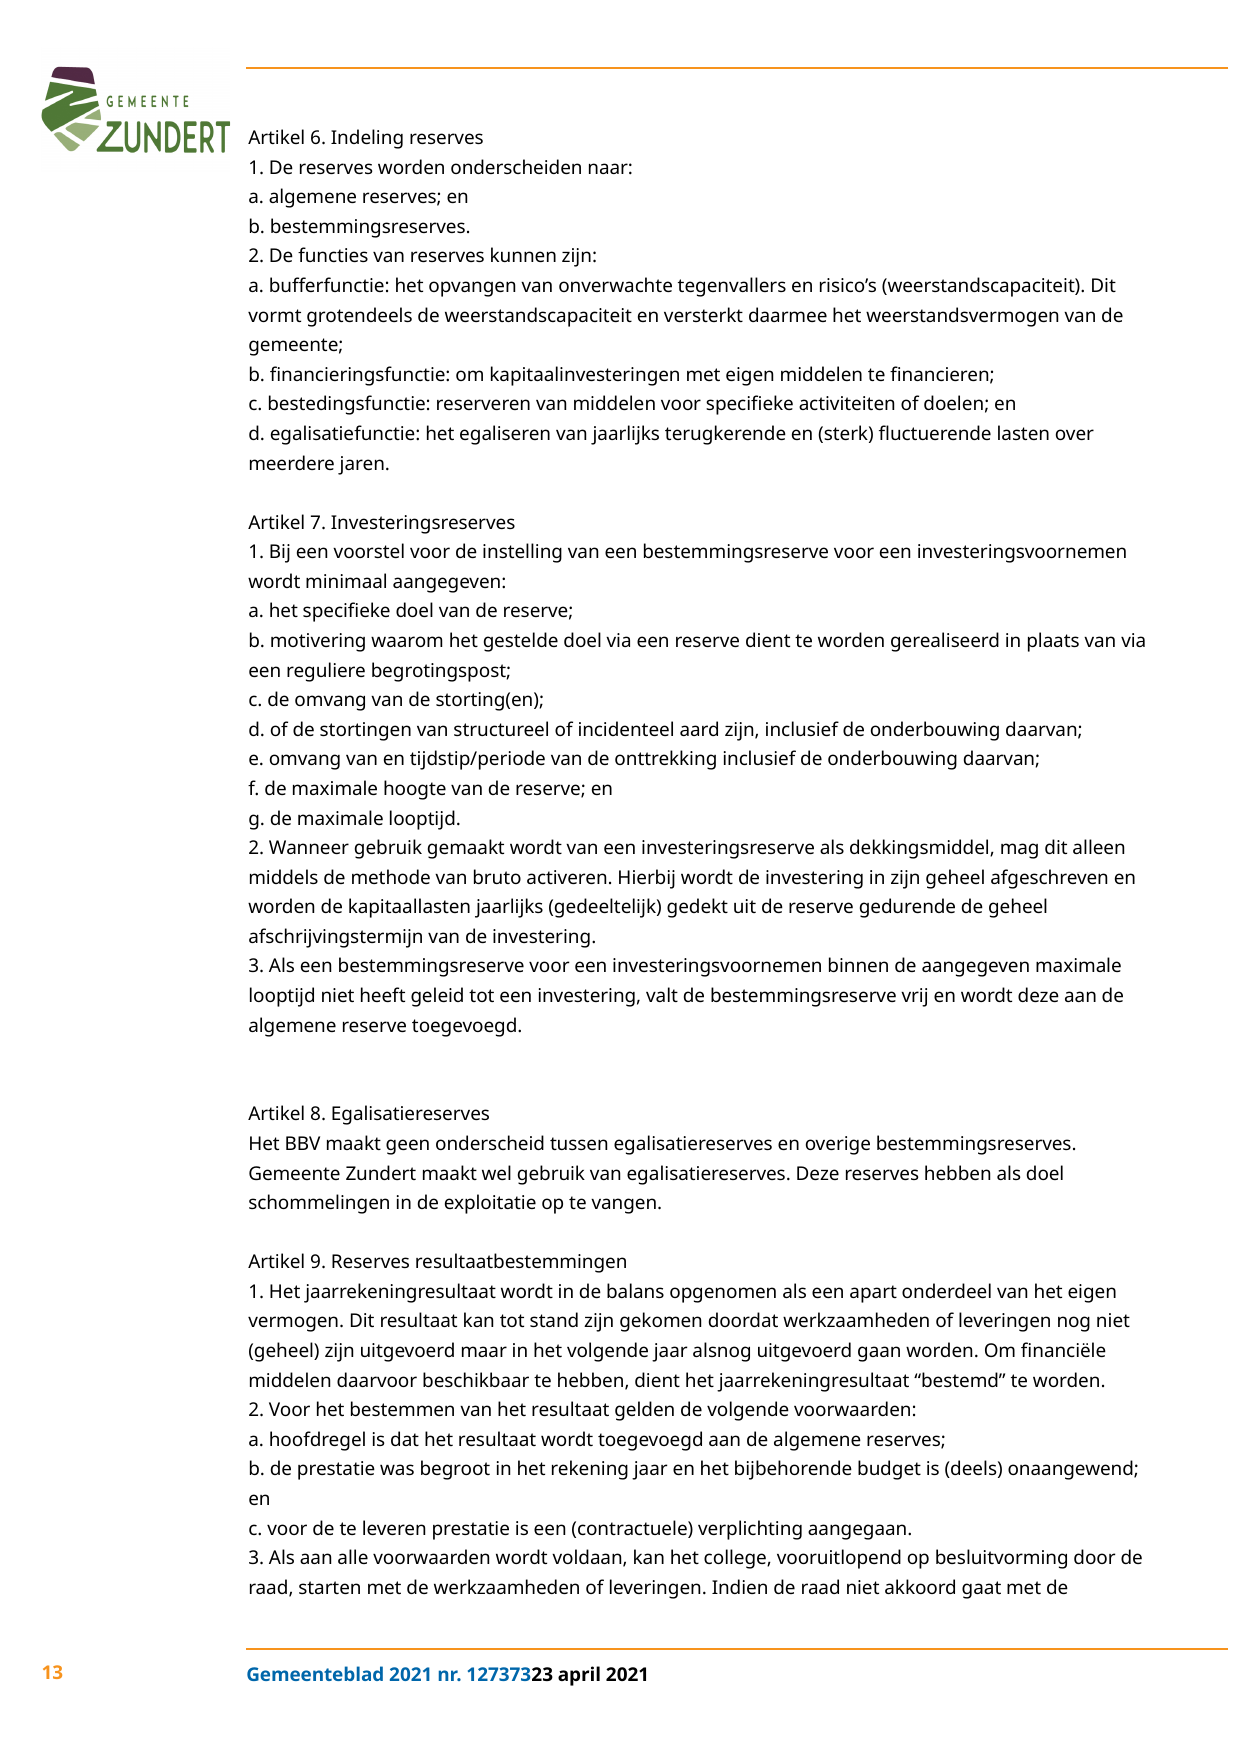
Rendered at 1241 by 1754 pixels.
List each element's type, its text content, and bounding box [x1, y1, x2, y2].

text Artikel 7. Investeringsreserves [248, 509, 1152, 535]
text 1. Bij een voorstel voor de instelling van een bestemmingsreserve voor een investeringsvoornemen wordt minimaal aangegeven: [248, 538, 1152, 594]
text b. motivering waarom het gestelde doel via een reserve dient te worden gerealiseerd in plaats van via een reguliere begrotingspost; [248, 627, 1152, 683]
text c. voor de te leveren prestatie is een (contractuele) verplichting aangegaan. [248, 1515, 1152, 1541]
text f. de maximale hoogte van de reserve; en [248, 775, 1152, 801]
text Artikel 8. Egalisatiereserves [248, 1101, 1152, 1126]
text Artikel 6. Indeling reserves [248, 124, 1152, 150]
text b. financieringsfunctie: om kapitaalinvesteringen met eigen middelen te financieren; [248, 361, 1152, 387]
text 3. Als een bestemmingsreserve voor een investeringsvoornemen binnen de aangegeven maximale looptijd niet heeft geleid tot een investering, valt de bestemmingsreserve vrij en wordt deze aan de algemene reserve toegevoegd. [248, 953, 1152, 1038]
text 1. Het jaarrekeningresultaat wordt in de balans opgenomen als een apart onderdeel van het eigen vermogen. Dit resultaat kan tot stand zijn gekomen doordat werkzaamheden of leveringen nog niet (geheel) zijn uitgevoerd maar in het volgende jaar alsnog uitgevoerd gaan worden. Om financiële middelen daarvoor beschikbaar te hebben, dient het jaarrekeningresultaat “bestemd” te worden. [248, 1278, 1152, 1393]
text b. de prestatie was begroot in het rekening jaar en het bijbehorende budget is (deels) onaangewend; en [248, 1456, 1152, 1511]
text 2. Wanneer gebruik gemaakt wordt van een investeringsreserve als dekkingsmiddel, mag dit alleen middels de methode van bruto activeren. Hierbij wordt de investering in zijn geheel afgeschreven en worden de kapitaallasten jaarlijks (gedeeltelijk) gedekt uit de reserve gedurende de geheel afschrijvingstermijn van de investering. [248, 834, 1152, 949]
text e. omvang van en tijdstip/periode van de onttrekking inclusief de onderbouwing daarvan; [248, 746, 1152, 771]
text 1. De reserves worden onderscheiden naar: [248, 154, 1152, 180]
text c. bestedingsfunctie: reserveren van middelen voor specifieke activiteiten of doelen; en [248, 391, 1152, 416]
text c. de omvang van de storting(en); [248, 686, 1152, 712]
text b. bestemmingsreserves. [248, 213, 1152, 239]
text a. het specifieke doel van de reserve; [248, 598, 1152, 623]
text a. hoofdregel is dat het resultaat wordt toegevoegd aan de algemene reserves; [248, 1426, 1152, 1452]
picture [41, 47, 231, 172]
text g. de maximale looptijd. [248, 805, 1152, 831]
text 2. Voor het bestemmen van het resultaat gelden de volgende voorwaarden: [248, 1396, 1152, 1422]
text a. algemene reserves; en [248, 183, 1152, 209]
text 3. Als aan alle voorwaarden wordt voldaan, kan het college, vooruitlopend op besluitvorming door de raad, starten met de werkzaamheden of leveringen. Indien de raad niet akkoord gaat met de [248, 1544, 1152, 1600]
text Het BBV maakt geen onderscheid tussen egalisatiereserves en overige bestemmingsreserves. Gemeente Zundert maakt wel gebruik van egalisatiereserves. Deze reserves hebben als doel schommelingen in de exploitatie op te vangen. [248, 1130, 1152, 1215]
text d. of de stortingen van structureel of incidenteel aard zijn, inclusief de onderbouwing daarvan; [248, 716, 1152, 742]
text a. bufferfunctie: het opvangen van onverwachte tegenvallers en risico’s (weerstandscapaciteit). Dit vormt grotendeels de weerstandscapaciteit en versterkt daarmee het weerstandsvermogen van de gemeente; [248, 272, 1152, 357]
text d. egalisatiefunctie: het egaliseren van jaarlijks terugkerende en (sterk) fluctuerende lasten over meerdere jaren. [248, 420, 1152, 476]
text Artikel 9. Reserves resultaatbestemmingen [248, 1248, 1152, 1274]
text 2. De functies van reserves kunnen zijn: [248, 243, 1152, 268]
